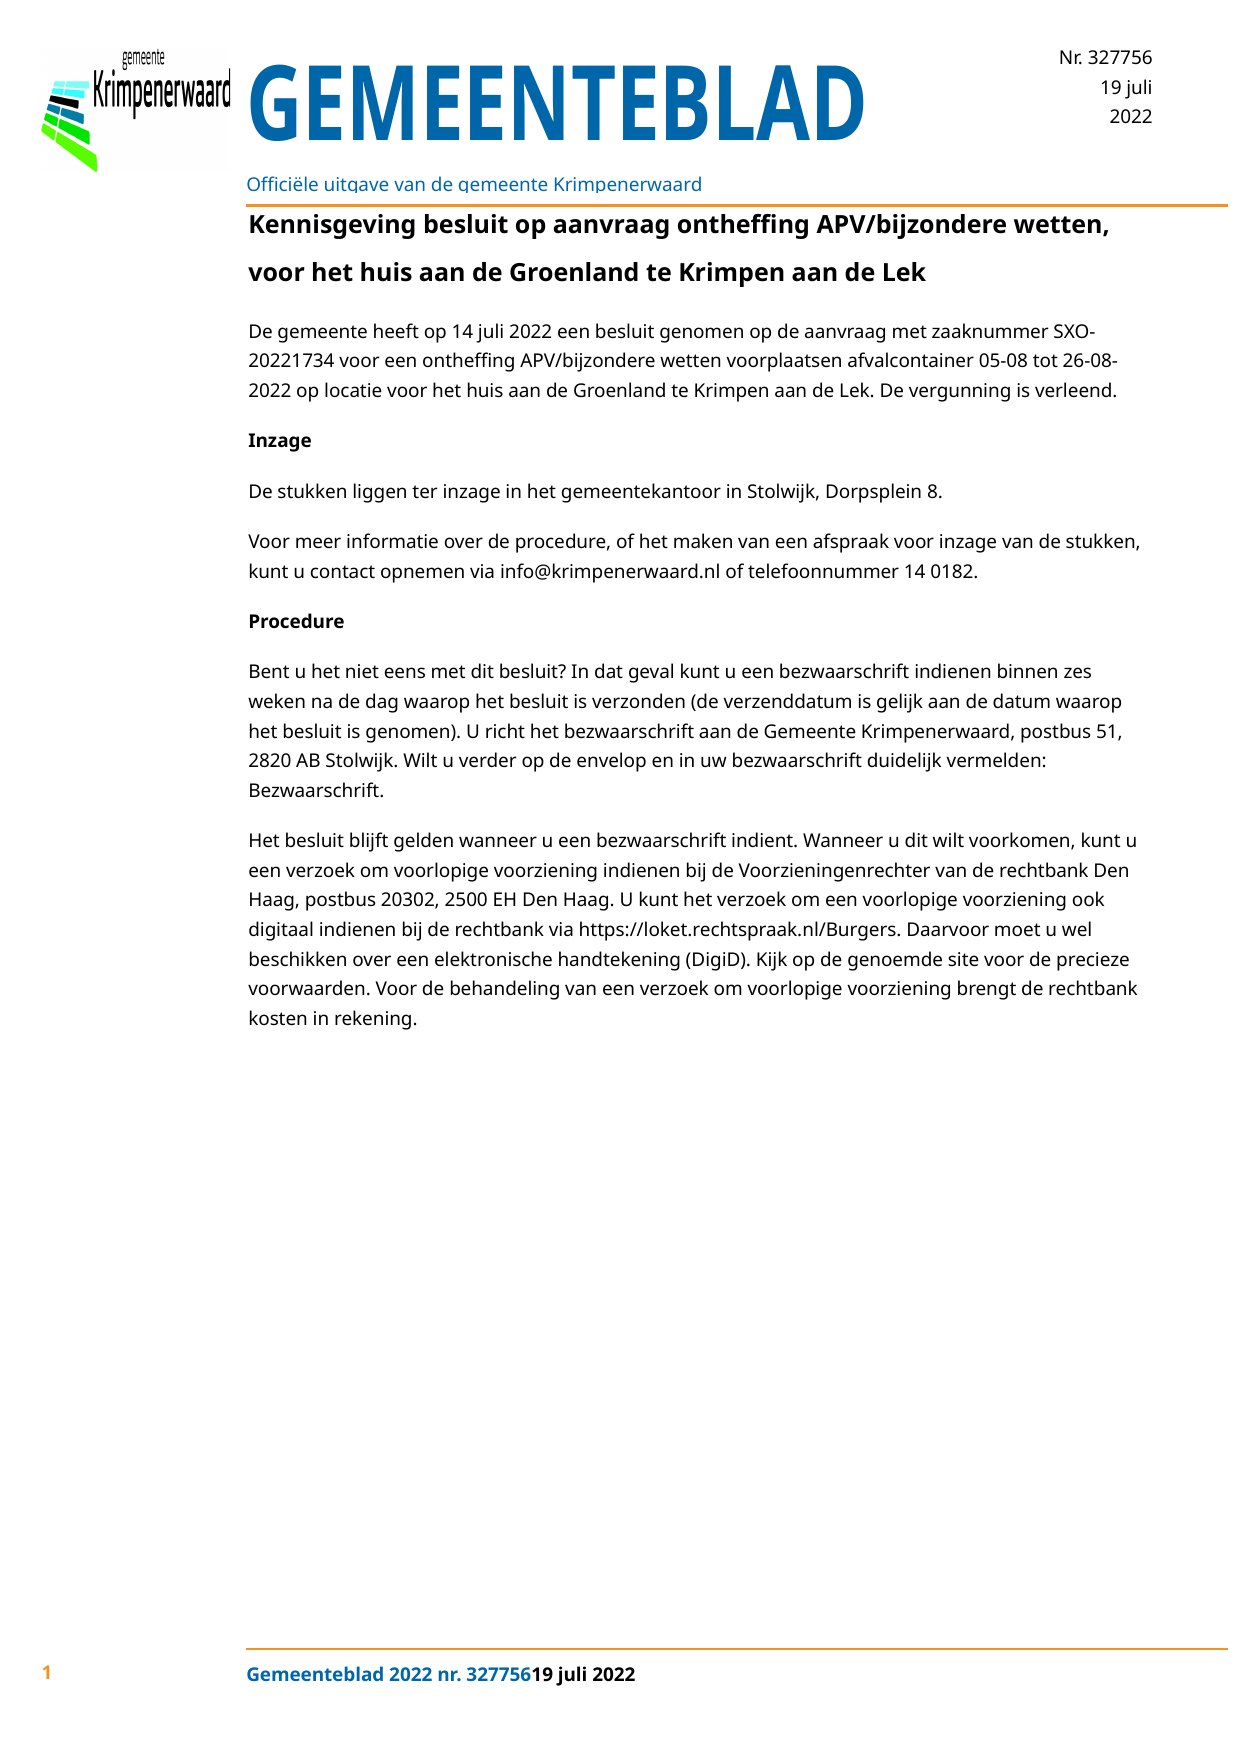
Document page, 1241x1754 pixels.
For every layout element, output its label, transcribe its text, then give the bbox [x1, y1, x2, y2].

text De gemeente heeft op 14 juli 2022 een besluit genomen op de aanvraag met zaaknummer SXO-20221734 voor een ontheffing APV/bijzondere wetten voorplaatsen afvalcontainer 05-08 tot 26-08-2022 op locatie voor het huis aan de Groenland te Krimpen aan de Lek. De vergunning is verleend. [248, 318, 1152, 403]
text Procedure [248, 608, 1152, 634]
text Bent u het niet eens met dit besluit? In dat geval kunt u een bezwaarschrift indienen binnen zes weken na de dag waarop het besluit is verzonden (de verzenddatum is gelijk aan de datum waarop het besluit is genomen). U richt het bezwaarschrift aan de Gemeente Krimpenerwaard, postbus 51, 2820 AB Stolwijk. Wilt u verder op de envelop en in uw bezwaarschrift duidelijk vermelden: Bezwaarschrift. [248, 659, 1152, 803]
text Voor meer informatie over de procedure, of het maken van een afspraak voor inzage van de stukken, kunt u contact opnemen via info@krimpenerwaard.nl of telefoonnummer 14 0182. [248, 528, 1152, 584]
text Inzage [248, 427, 1152, 453]
text Kennisgeving besluit op aanvraag ontheffing APV/bijzondere wetten, voor het huis aan de Groenland te Krimpen aan de Lek [248, 207, 1152, 288]
text Het besluit blijft gelden wanneer u een bezwaarschrift indient. Wanneer u dit wilt voorkomen, kunt u een verzoek om voorlopige voorziening indienen bij de Voorzieningenrechter van de rechtbank Den Haag, postbus 20302, 2500 EH Den Haag. U kunt het verzoek om een voorlopige voorziening ook digitaal indienen bij de rechtbank via https://loket.rechtspraak.nl/Burgers. Daarvoor moet u wel beschikken over een elektronische handtekening (DigiD). Kijk op de genoemde site voor de precieze voorwaarden. Voor de behandeling van een verzoek om voorlopige voorziening brengt de rechtbank kosten in rekening. [248, 827, 1152, 1031]
picture [41, 47, 231, 172]
text De stukken liggen ter inzage in het gemeentekantoor in Stolwijk, Dorpsplein 8. [248, 478, 1152, 504]
